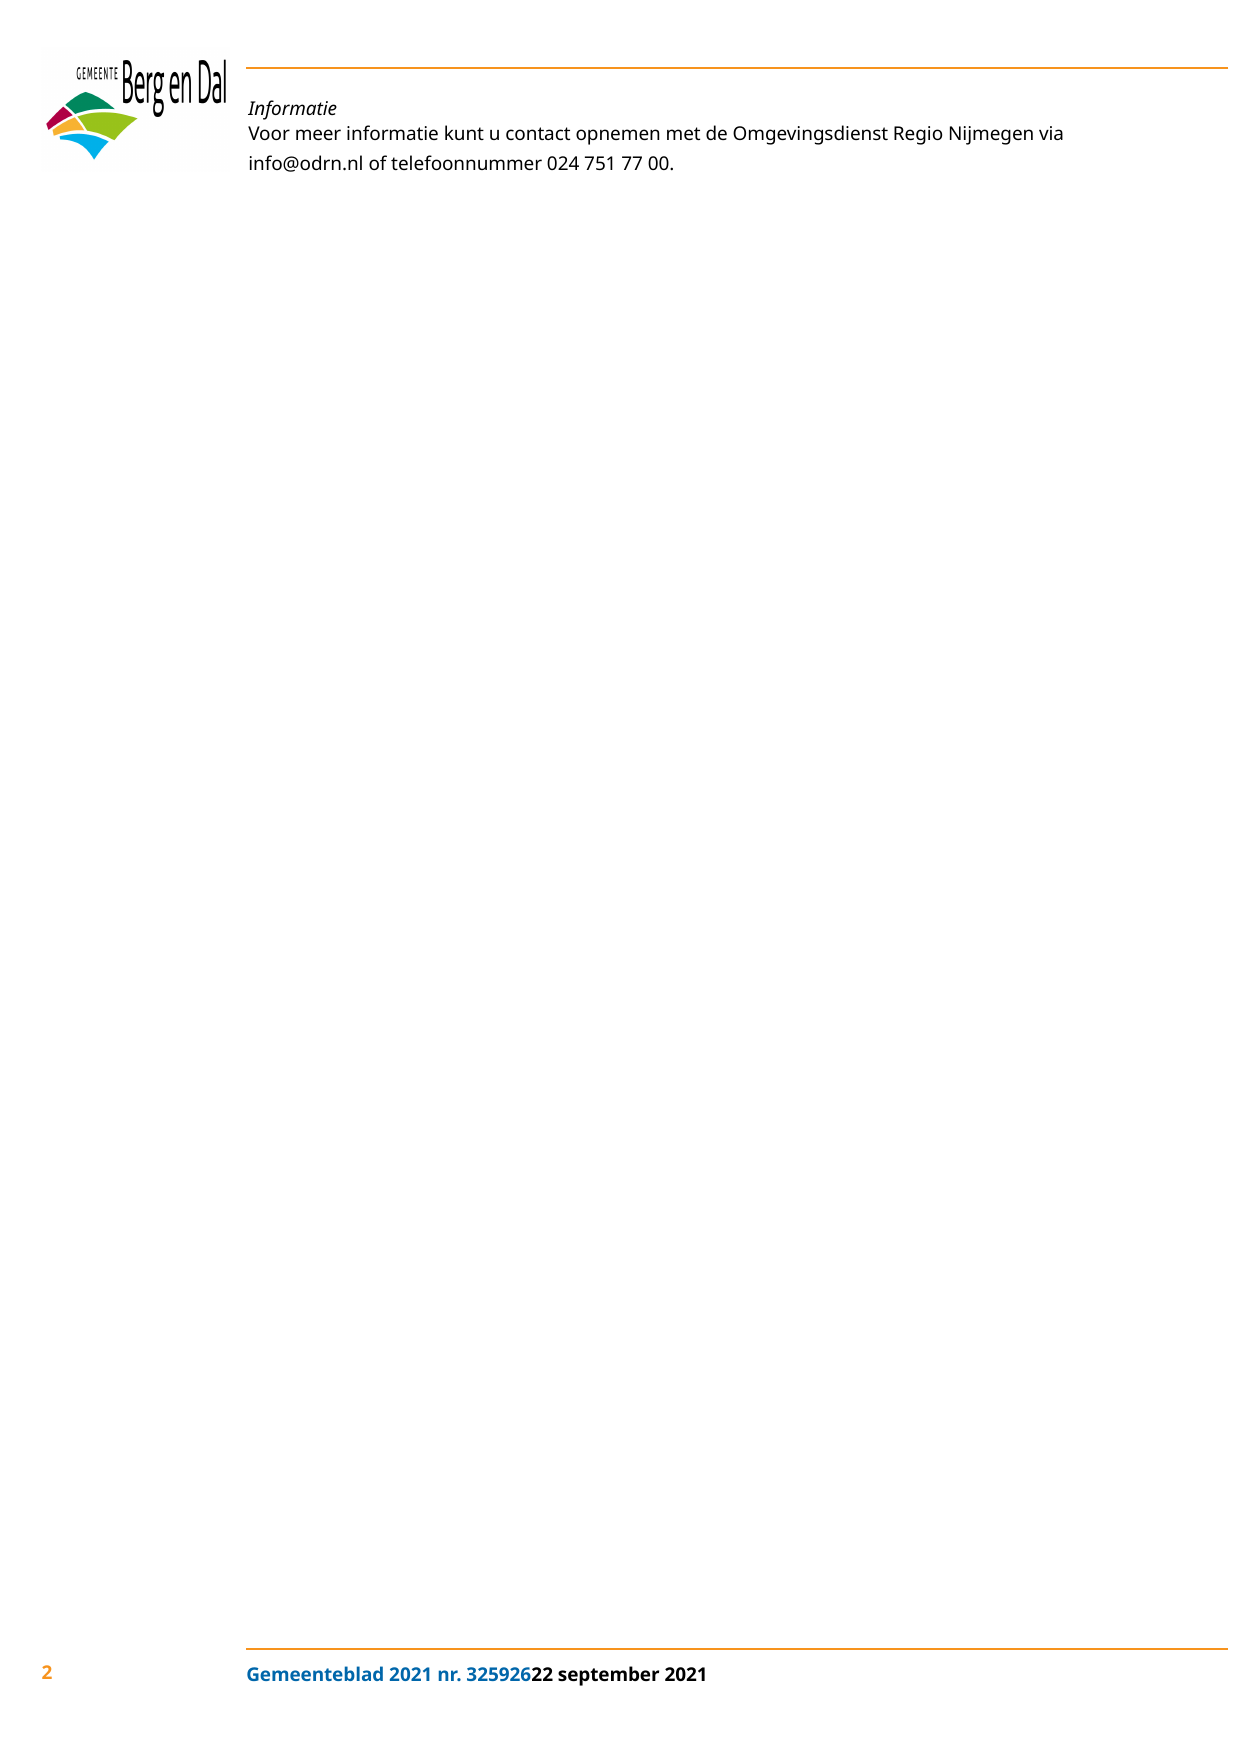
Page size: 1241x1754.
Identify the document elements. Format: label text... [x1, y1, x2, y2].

text Voor meer informatie kunt u contact opnemen met de Omgevingsdienst Regio Nijmegen via info@odrn.nl of telefoonnummer 024 751 77 00. [248, 121, 1152, 176]
text Informatie [248, 95, 1152, 121]
picture [41, 47, 231, 172]
